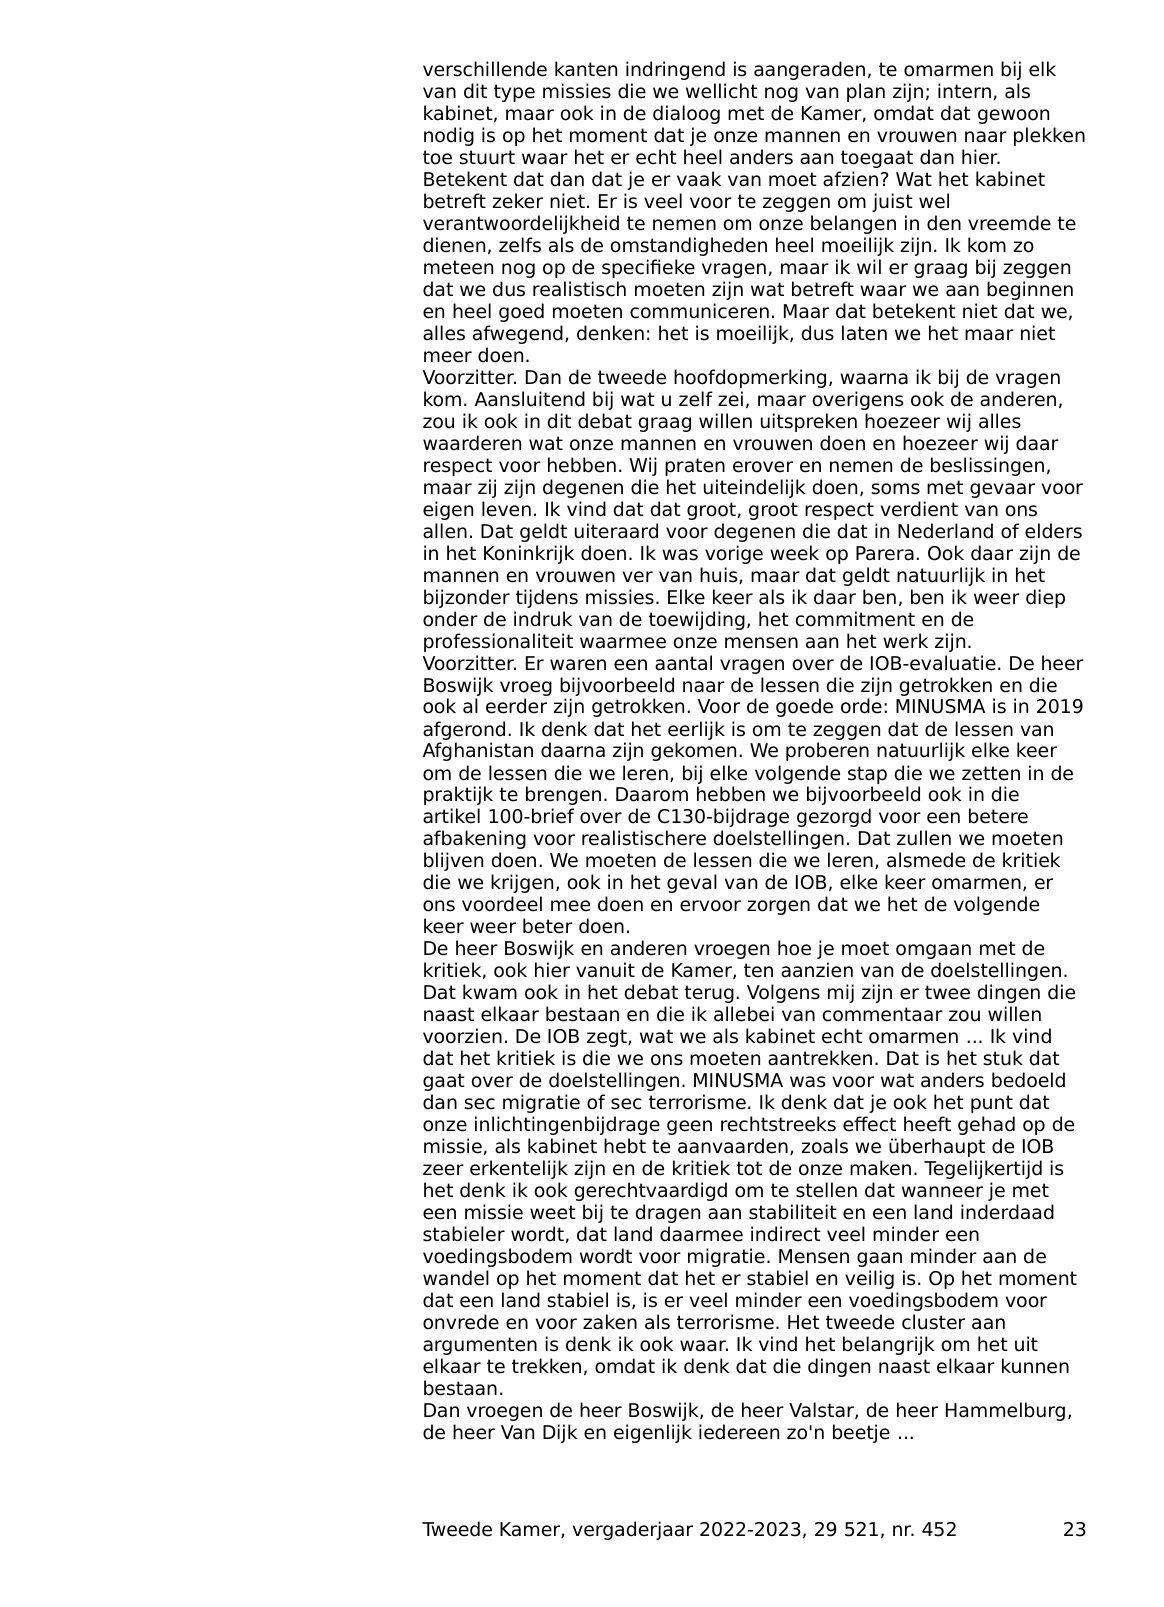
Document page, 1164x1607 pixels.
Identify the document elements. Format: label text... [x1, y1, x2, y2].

text Voorzitter. Er waren een aantal vragen over de IOB-evaluatie. De heer Boswijk vroeg bijvoorbeeld naar de lessen die zijn getrokken en die ook al eerder zijn getrokken. Voor de goede orde: MINUSMA is in 2019 afgerond. Ik denk dat het eerlijk is om te zeggen dat de lessen van Afghanistan daarna zijn gekomen. We proberen natuurlijk elke keer om de lessen die we leren, bij elke volgende stap die we zetten in de praktijk te brengen. Daarom hebben we bijvoorbeeld ook in die artikel 100-brief over de C130-bijdrage gezorgd voor een betere afbakening voor realistischere doelstellingen. Dat zullen we moeten blijven doen. We moeten de lessen die we leren, alsmede de kritiek die we krijgen, ook in het geval van de IOB, elke keer omarmen, er ons voordeel mee doen en ervoor zorgen dat we het de volgende keer weer beter doen. [422, 652, 1087, 938]
text Dan vroegen de heer Boswijk, de heer Valstar, de heer Hammelburg, de heer Van Dijk en eigenlijk iedereen zo'n beetje ... [422, 1400, 1087, 1444]
text Voorzitter. Dan de tweede hoofdopmerking, waarna ik bij de vragen kom. Aansluitend bij wat u zelf zei, maar overigens ook de anderen, zou ik ook in dit debat graag willen uitspreken hoezeer wij alles waarderen wat onze mannen en vrouwen doen en hoezeer wij daar respect voor hebben. Wij praten erover en nemen de beslissingen, maar zij zijn degenen die het uiteindelijk doen, soms met gevaar voor eigen leven. Ik vind dat dat groot, groot respect verdient van ons allen. Dat geldt uiteraard voor degenen die dat in Nederland of elders in het Koninkrijk doen. Ik was vorige week op Parera. Ook daar zijn de mannen en vrouwen ver van huis, maar dat geldt natuurlijk in het bijzonder tijdens missies. Elke keer als ik daar ben, ben ik weer diep onder de indruk van de toewijding, het commitment en de professionaliteit waarmee onze mensen aan het werk zijn. [422, 367, 1087, 652]
text De heer Boswijk en anderen vroegen hoe je moet omgaan met de kritiek, ook hier vanuit de Kamer, ten aanzien van de doelstellingen. Dat kwam ook in het debat terug. Volgens mij zijn er twee dingen die naast elkaar bestaan en die ik allebei van commentaar zou willen voorzien. De IOB zegt, wat we als kabinet echt omarmen ... Ik vind dat het kritiek is die we ons moeten aantrekken. Dat is het stuk dat gaat over de doelstellingen. MINUSMA was voor wat anders bedoeld dan sec migratie of sec terrorisme. Ik denk dat je ook het punt dat onze inlichtingenbijdrage geen rechtstreeks effect heeft gehad op de missie, als kabinet hebt te aanvaarden, zoals we überhaupt de IOB zeer erkentelijk zijn en de kritiek tot de onze maken. Tegelijkertijd is het denk ik ook gerechtvaardigd om te stellen dat wanneer je met een missie weet bij te dragen aan stabiliteit en een land inderdaad stabieler wordt, dat land daarmee indirect veel minder een voedingsbodem wordt voor migratie. Mensen gaan minder aan de wandel op het moment dat het er stabiel en veilig is. Op het moment dat een land stabiel is, is er veel minder een voedingsbodem voor onvrede en voor zaken als terrorisme. Het tweede cluster aan argumenten is denk ik ook waar. Ik vind het belangrijk om het uit elkaar te trekken, omdat ik denk dat die dingen naast elkaar kunnen bestaan. [422, 938, 1087, 1400]
text verschillende kanten indringend is aangeraden, te omarmen bij elk van dit type missies die we wellicht nog van plan zijn; intern, als kabinet, maar ook in de dialoog met de Kamer, omdat dat gewoon nodig is op het moment dat je onze mannen en vrouwen naar plekken toe stuurt waar het er echt heel anders aan toegaat dan hier. Betekent dat dan dat je er vaak van moet afzien? Wat het kabinet betreft zeker niet. Er is veel voor te zeggen om juist wel verantwoordelijkheid te nemen om onze belangen in den vreemde te dienen, zelfs als de omstandigheden heel moeilijk zijn. Ik kom zo meteen nog op de specifieke vragen, maar ik wil er graag bij zeggen dat we dus realistisch moeten zijn wat betreft waar we aan beginnen en heel goed moeten communiceren. Maar dat betekent niet dat we, alles afwegend, denken: het is moeilijk, dus laten we het maar niet meer doen. [422, 59, 1087, 367]
